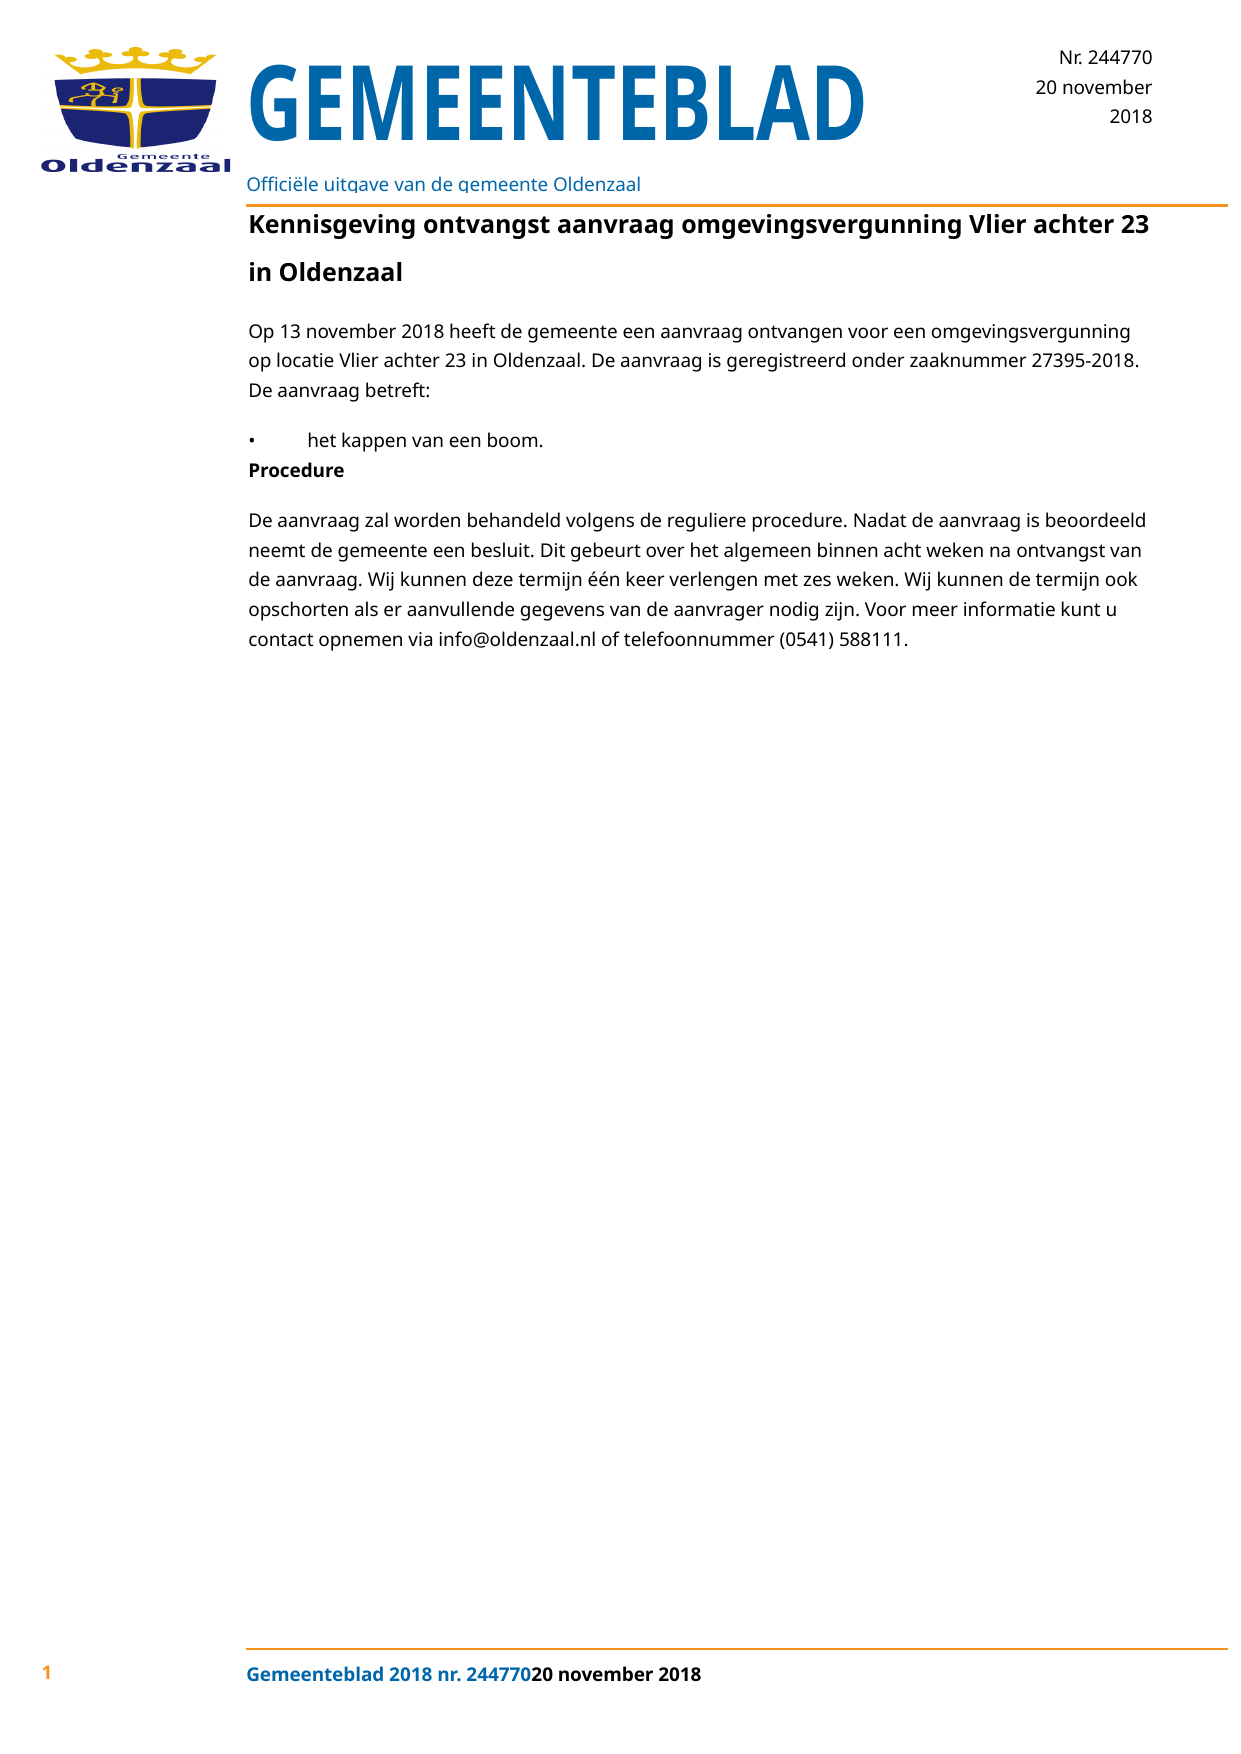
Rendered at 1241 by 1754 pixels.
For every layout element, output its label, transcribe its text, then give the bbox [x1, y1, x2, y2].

list het kappen van een boom. [248, 427, 1152, 453]
text Procedure [248, 457, 1152, 483]
text De aanvraag zal worden behandeld volgens de reguliere procedure. Nadat de aanvraag is beoordeeld neemt de gemeente een besluit. Dit gebeurt over het algemeen binnen acht weken na ontvangst van de aanvraag. Wij kunnen deze termijn één keer verlengen met zes weken. Wij kunnen de termijn ook opschorten als er aanvullende gegevens van de aanvrager nodig zijn. Voor meer informatie kunt u contact opnemen via info@oldenzaal.nl of telefoonnummer (0541) 588111. [248, 507, 1152, 652]
text Op 13 november 2018 heeft de gemeente een aanvraag ontvangen voor een omgevingsvergunning op locatie Vlier achter 23 in Oldenzaal. De aanvraag is geregistreerd onder zaaknummer 27395-2018. De aanvraag betreft: [248, 318, 1152, 403]
picture [41, 47, 231, 172]
text Kennisgeving ontvangst aanvraag omgevingsvergunning Vlier achter 23 in Oldenzaal [248, 207, 1152, 288]
